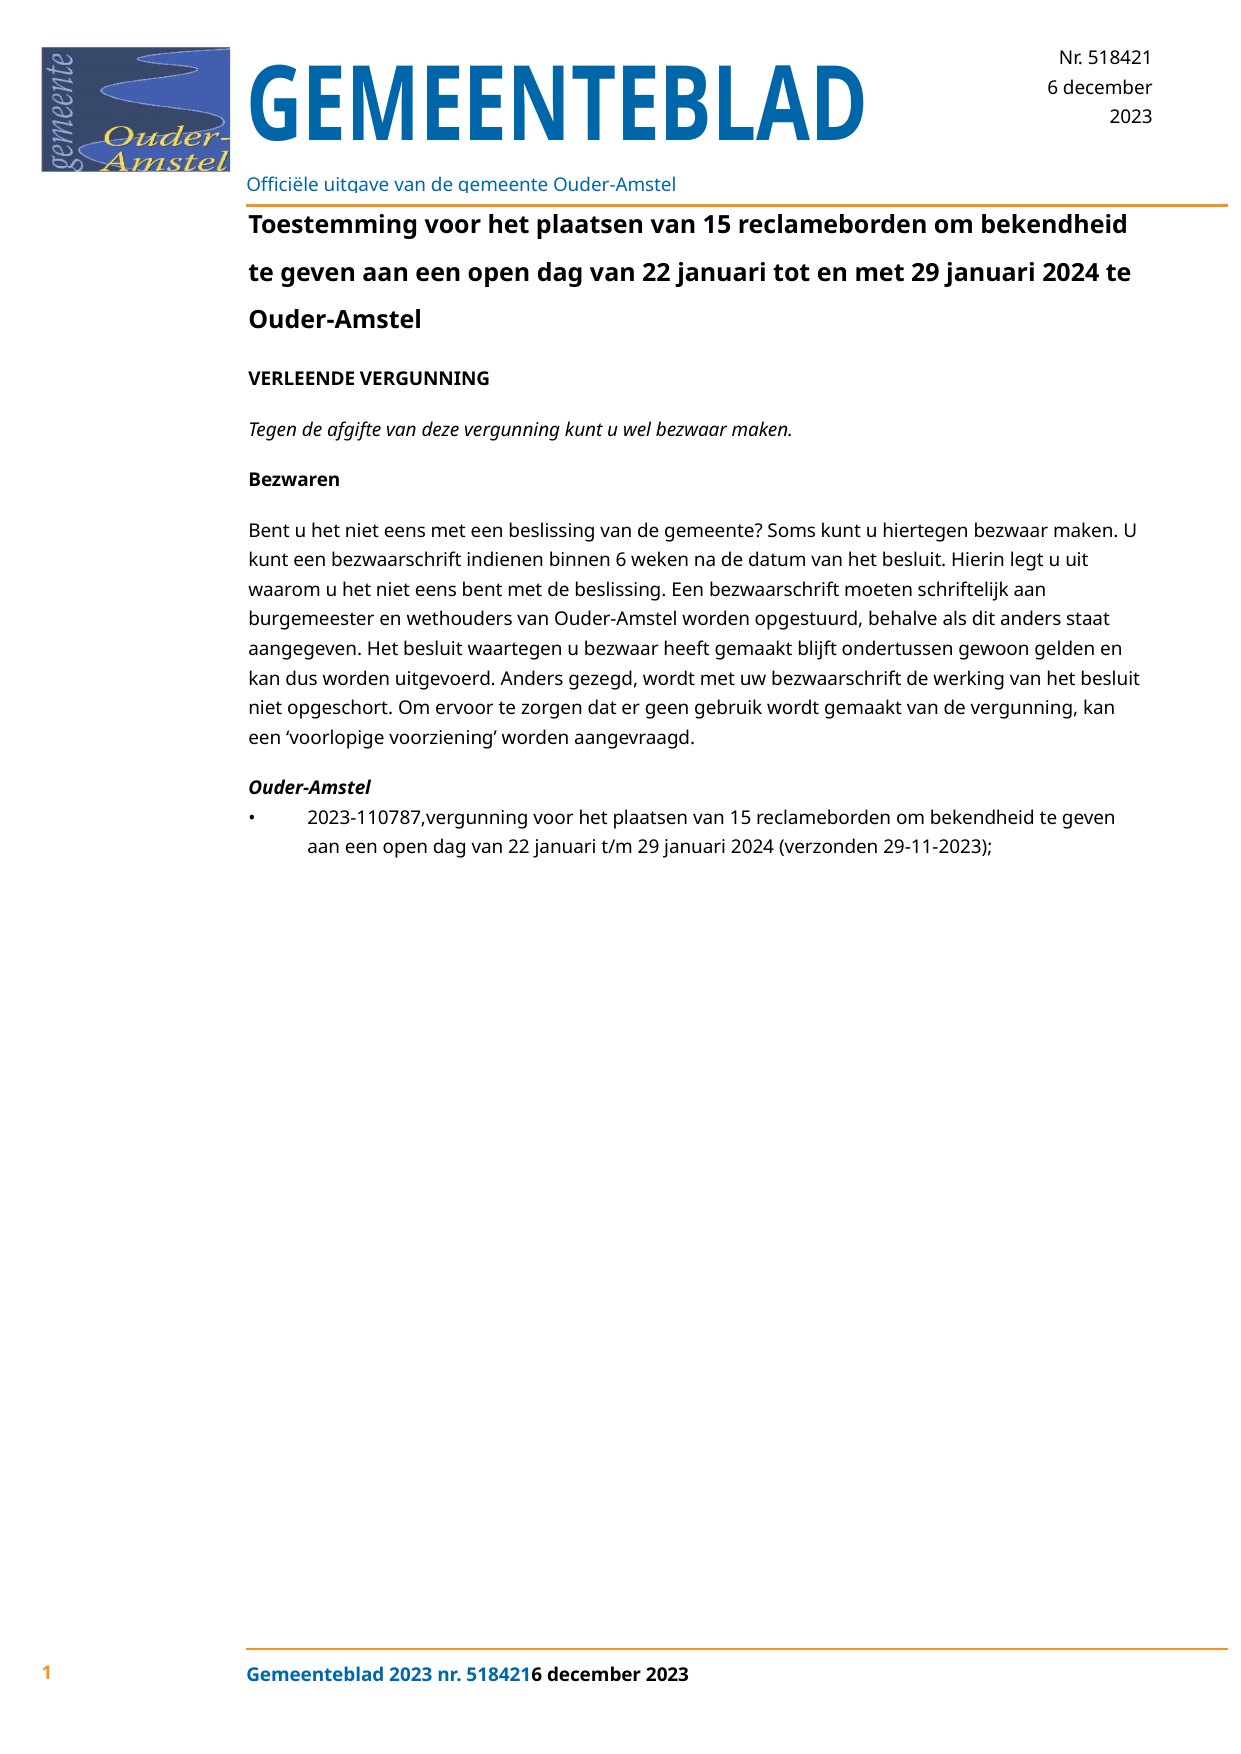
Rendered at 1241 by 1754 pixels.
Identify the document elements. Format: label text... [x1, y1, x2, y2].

text Ouder-Amstel [248, 774, 1152, 800]
list 2023-110787,vergunning voor het plaatsen van 15 reclameborden om bekendheid te geven aan een open dag van 22 januari t/m 29 januari 2024 (verzonden 29-11-2023); [248, 804, 1152, 859]
text Toestemming voor het plaatsen van 15 reclameborden om bekendheid te geven aan een open dag van 22 januari tot en met 29 januari 2024 te Ouder-Amstel [248, 207, 1152, 336]
text Bezwaren [248, 466, 1152, 492]
text Bent u het niet eens met een beslissing van de gemeente? Soms kunt u hiertegen bezwaar maken. U kunt een bezwaarschrift indienen binnen 6 weken na de datum van het besluit. Hierin legt u uit waarom u het niet eens bent met de beslissing. Een bezwaarschrift moeten schriftelijk aan burgemeester en wethouders van Ouder-Amstel worden opgestuurd, behalve als dit anders staat aangegeven. Het besluit waartegen u bezwaar heeft gemaakt blijft ondertussen gewoon gelden en kan dus worden uitgevoerd. Anders gezegd, wordt met uw bezwaarschrift de werking van het besluit niet opgeschort. Om ervoor te zorgen dat er geen gebruik wordt gemaakt van de vergunning, kan een ‘voorlopige voorziening’ worden aangevraagd. [248, 517, 1152, 749]
text VERLEENDE VERGUNNING [248, 366, 1152, 391]
picture [41, 47, 231, 172]
text Tegen de afgifte van deze vergunning kunt u wel bezwaar maken. [248, 416, 1152, 442]
